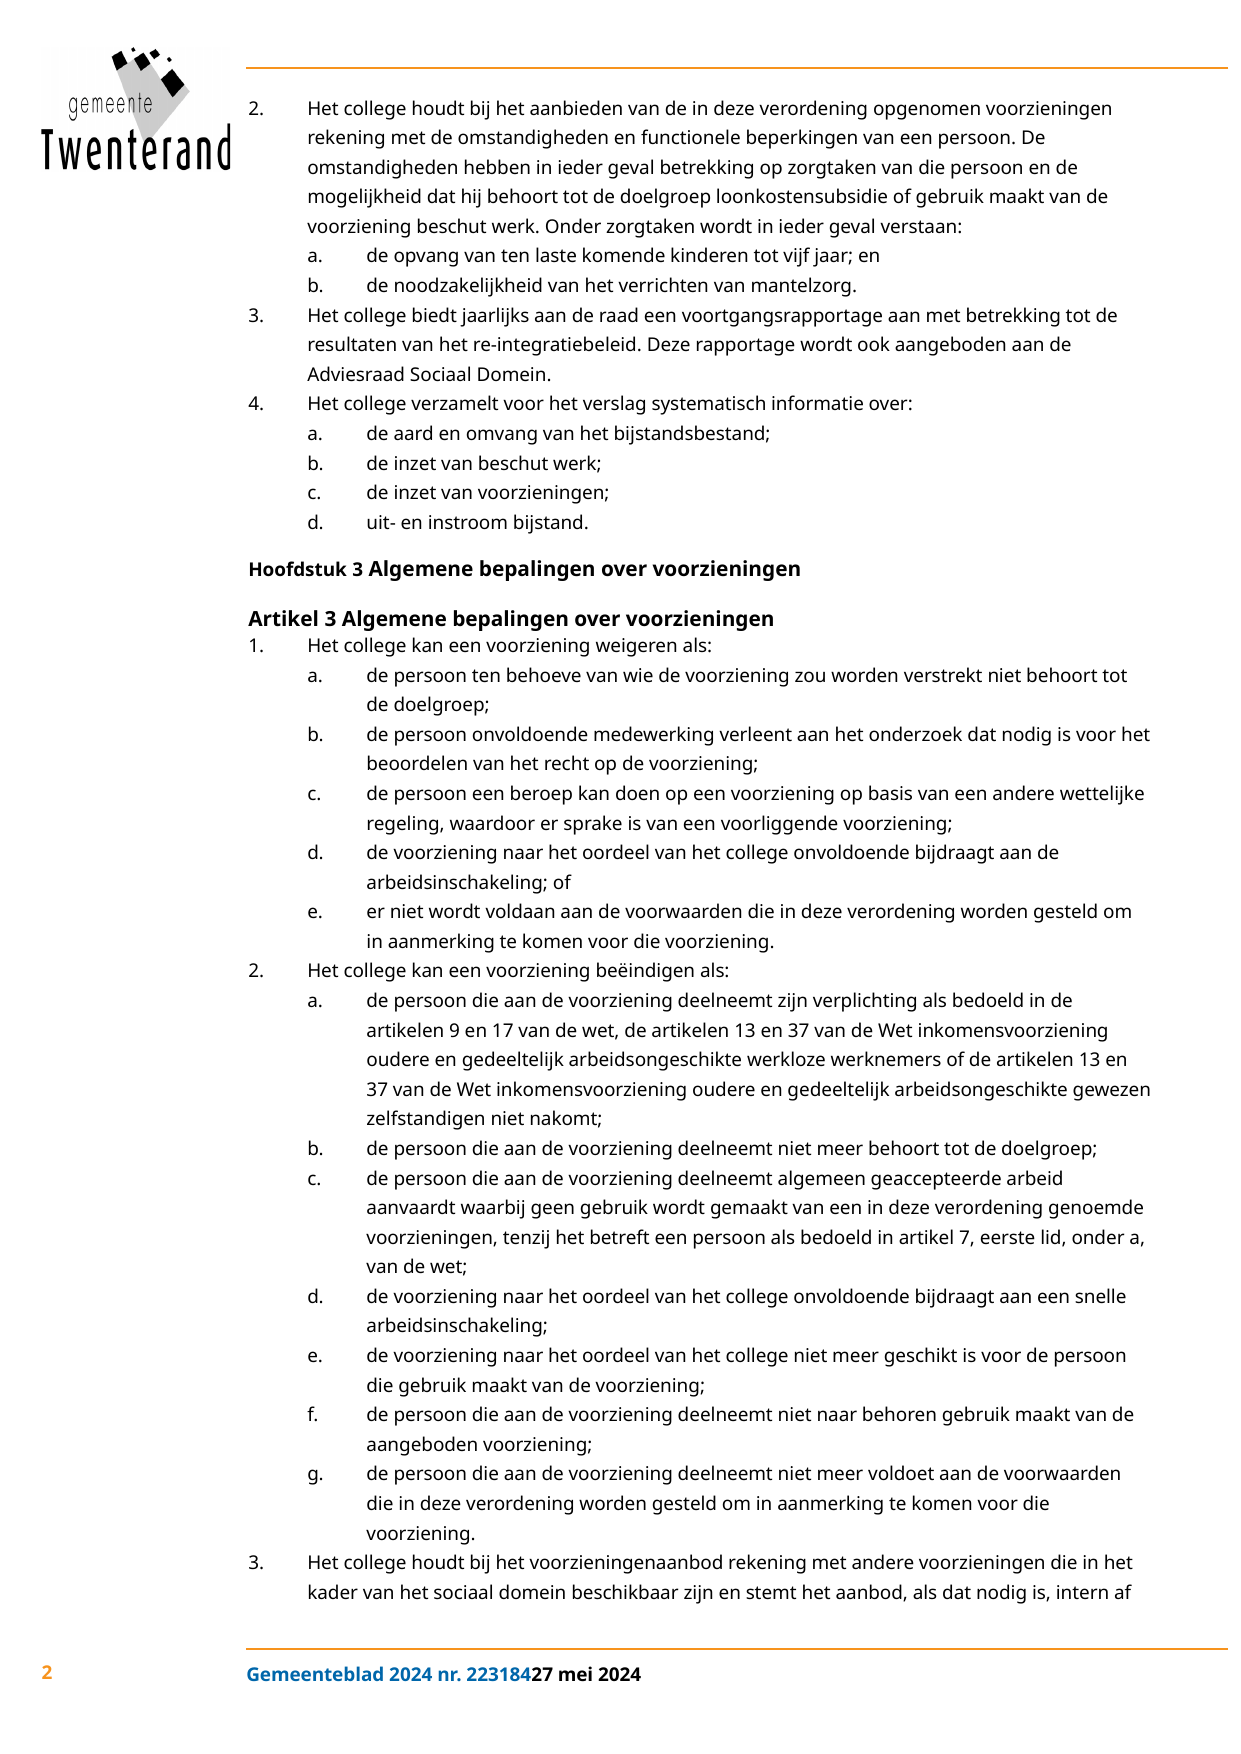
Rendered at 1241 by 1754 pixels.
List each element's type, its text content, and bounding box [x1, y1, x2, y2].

list de persoon een beroep kan doen op een voorziening op basis van een andere wettelijke regeling, waardoor er sprake is van een voorliggende voorziening; [307, 780, 1152, 836]
list er niet wordt voldaan aan de voorwaarden die in deze verordening worden gesteld om in aanmerking te komen voor die voorziening. [307, 898, 1152, 954]
list Het college kan een voorziening weigeren als: [248, 632, 1152, 658]
list de persoon ten behoeve van wie de voorziening zou worden verstrekt niet behoort tot de doelgroep; [307, 662, 1152, 717]
picture [41, 47, 231, 172]
list de voorziening naar het oordeel van het college onvoldoende bijdraagt aan de arbeidsinschakeling; of [307, 839, 1152, 895]
list Het college verzamelt voor het verslag systematisch informatie over: [248, 391, 1152, 416]
list Het college houdt bij het aanbieden van de in deze verordening opgenomen voorzieningen rekening met de omstandigheden en functionele beperkingen van een persoon. De omstandigheden hebben in ieder geval betrekking op zorgtaken van die persoon en de mogelijkheid dat hij behoort tot de doelgroep loonkostensubsidie of gebruik maakt van de voorziening beschut werk. Onder zorgtaken wordt in ieder geval verstaan: [248, 95, 1152, 239]
list de persoon die aan de voorziening deelneemt niet meer behoort tot de doelgroep; [307, 1135, 1152, 1161]
list de inzet van beschut werk; [307, 450, 1152, 476]
list de persoon die aan de voorziening deelneemt niet meer voldoet aan de voorwaarden die in deze verordening worden gesteld om in aanmerking te komen voor die voorziening. [307, 1461, 1152, 1546]
list de noodzakelijkheid van het verrichten van mantelzorg. [307, 272, 1152, 298]
list de opvang van ten laste komende kinderen tot vijf jaar; en [307, 243, 1152, 268]
list Het college biedt jaarlijks aan de raad een voortgangsrapportage aan met betrekking tot de resultaten van het re-integratiebeleid. Deze rapportage wordt ook aangeboden aan de Adviesraad Sociaal Domein. [248, 302, 1152, 387]
list de persoon die aan de voorziening deelneemt niet naar behoren gebruik maakt van de aangeboden voorziening; [307, 1401, 1152, 1457]
list de aard en omvang van het bijstandsbestand; [307, 420, 1152, 446]
list uit- en instroom bijstand. [307, 509, 1152, 535]
list de persoon onvoldoende medewerking verleent aan het onderzoek dat nodig is voor het beoordelen van het recht op de voorziening; [307, 721, 1152, 776]
list de persoon die aan de voorziening deelneemt algemeen geaccepteerde arbeid aanvaardt waarbij geen gebruik wordt gemaakt van een in deze verordening genoemde voorzieningen, tenzij het betreft een persoon als bedoeld in artikel 7, eerste lid, onder a, van de wet; [307, 1165, 1152, 1279]
list Het college kan een voorziening beëindigen als: [248, 958, 1152, 983]
list de voorziening naar het oordeel van het college niet meer geschikt is voor de persoon die gebruik maakt van de voorziening; [307, 1342, 1152, 1398]
text Hoofdstuk 3 Algemene bepalingen over voorzieningen [248, 554, 1152, 583]
text Artikel 3 Algemene bepalingen over voorzieningen [248, 604, 1152, 632]
list de persoon die aan de voorziening deelneemt zijn verplichting als bedoeld in de artikelen 9 en 17 van de wet, de artikelen 13 en 37 van de Wet inkomensvoorziening oudere en gedeeltelijk arbeidsongeschikte werkloze werknemers of de artikelen 13 en 37 van de Wet inkomensvoorziening oudere en gedeeltelijk arbeidsongeschikte gewezen zelfstandigen niet nakomt; [307, 987, 1152, 1131]
list Het college houdt bij het voorzieningenaanbod rekening met andere voorzieningen die in het kader van het sociaal domein beschikbaar zijn en stemt het aanbod, als dat nodig is, intern af [248, 1549, 1152, 1605]
list de voorziening naar het oordeel van het college onvoldoende bijdraagt aan een snelle arbeidsinschakeling; [307, 1283, 1152, 1338]
list de inzet van voorzieningen; [307, 479, 1152, 505]
